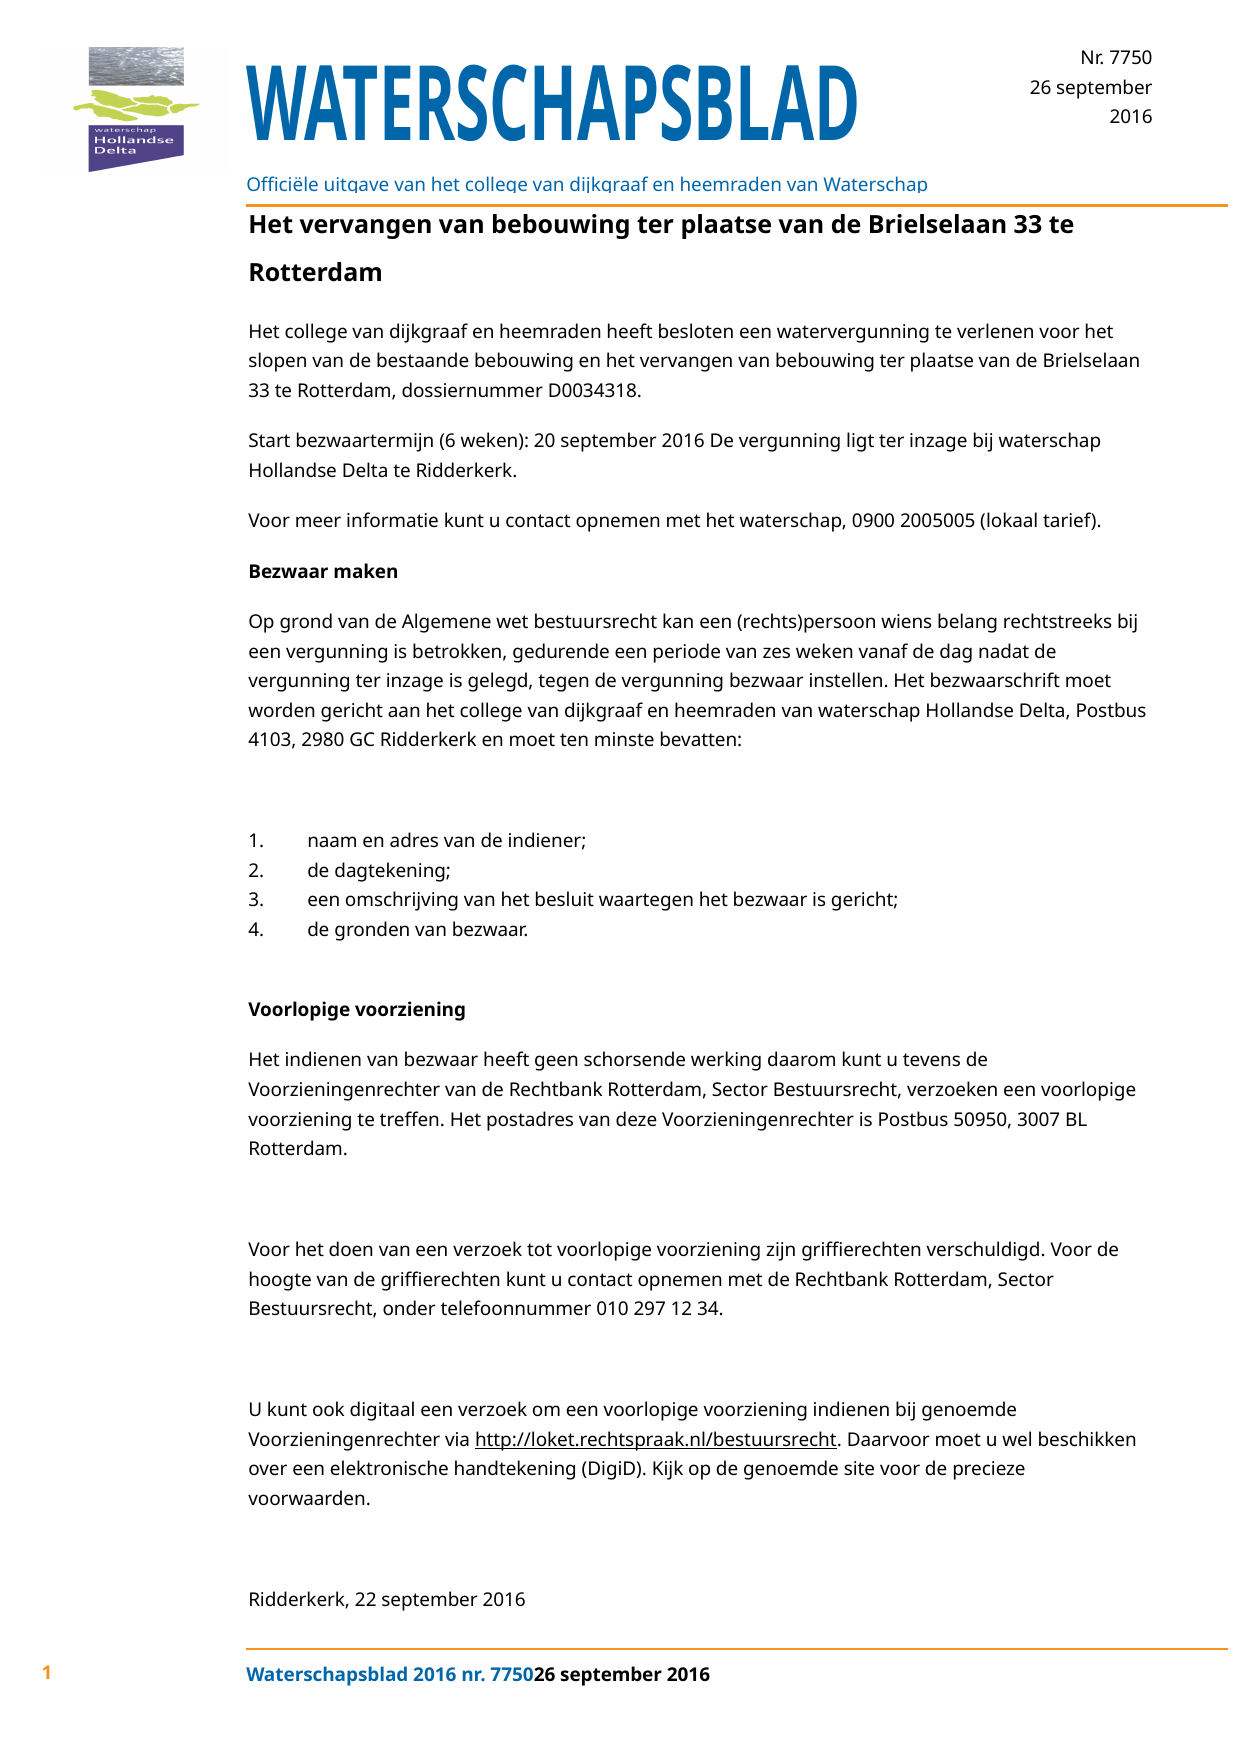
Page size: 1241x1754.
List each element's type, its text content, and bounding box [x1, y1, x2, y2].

text Ridderkerk, 22 september 2016 [248, 1586, 1152, 1612]
text Bezwaar maken [248, 558, 1152, 584]
list naam en adres van de indiener; [248, 827, 1152, 853]
text Het vervangen van bebouwing ter plaatse van de Brielselaan 33 te Rotterdam [248, 207, 1152, 288]
list de dagtekening; [248, 857, 1152, 883]
text Op grond van de Algemene wet bestuursrecht kan een (rechts)persoon wiens belang rechtstreeks bij een vergunning is betrokken, gedurende een periode van zes weken vanaf de dag nadat de vergunning ter inzage is gelegd, tegen de vergunning bezwaar instellen. Het bezwaarschrift moet worden gericht aan het college van dijkgraaf en heemraden van waterschap Hollandse Delta, Postbus 4103, 2980 GC Ridderkerk en moet ten minste bevatten: [248, 608, 1152, 752]
text Start bezwaartermijn (6 weken): 20 september 2016 De vergunning ligt ter inzage bij waterschap Hollandse Delta te Ridderkerk. [248, 427, 1152, 483]
text Het indienen van bezwaar heeft geen schorsende werking daarom kunt u tevens de Voorzieningenrechter van de Rechtbank Rotterdam, Sector Bestuursrecht, verzoeken een voorlopige voorziening te treffen. Het postadres van deze Voorzieningenrechter is Postbus 50950, 3007 BL Rotterdam. [248, 1047, 1152, 1161]
text Het college van dijkgraaf en heemraden heeft besloten een watervergunning te verlenen voor het slopen van de bestaande bebouwing en het vervangen van bebouwing ter plaatse van de Brielselaan 33 te Rotterdam, dossiernummer D0034318. [248, 318, 1152, 403]
list een omschrijving van het besluit waartegen het bezwaar is gericht; [248, 887, 1152, 912]
text Voorlopige voorziening [248, 996, 1152, 1022]
list de gronden van bezwaar. [248, 916, 1152, 942]
picture [41, 47, 231, 172]
text U kunt ook digitaal een verzoek om een voorlopige voorziening indienen bij genoemde Voorzieningenrechter via http://loket.rechtspraak.nl/bestuursrecht. Daarvoor moet u wel beschikken over een elektronische handtekening (DigiD). Kijk op de genoemde site voor de precieze voorwaarden. [248, 1396, 1152, 1511]
text Voor meer informatie kunt u contact opnemen met het waterschap, 0900 2005005 (lokaal tarief). [248, 507, 1152, 533]
text Voor het doen van een verzoek tot voorlopige voorziening zijn griffierechten verschuldigd. Voor de hoogte van de griffierechten kunt u contact opnemen met de Rechtbank Rotterdam, Sector Bestuursrecht, onder telefoonnummer 010 297 12 34. [248, 1236, 1152, 1321]
